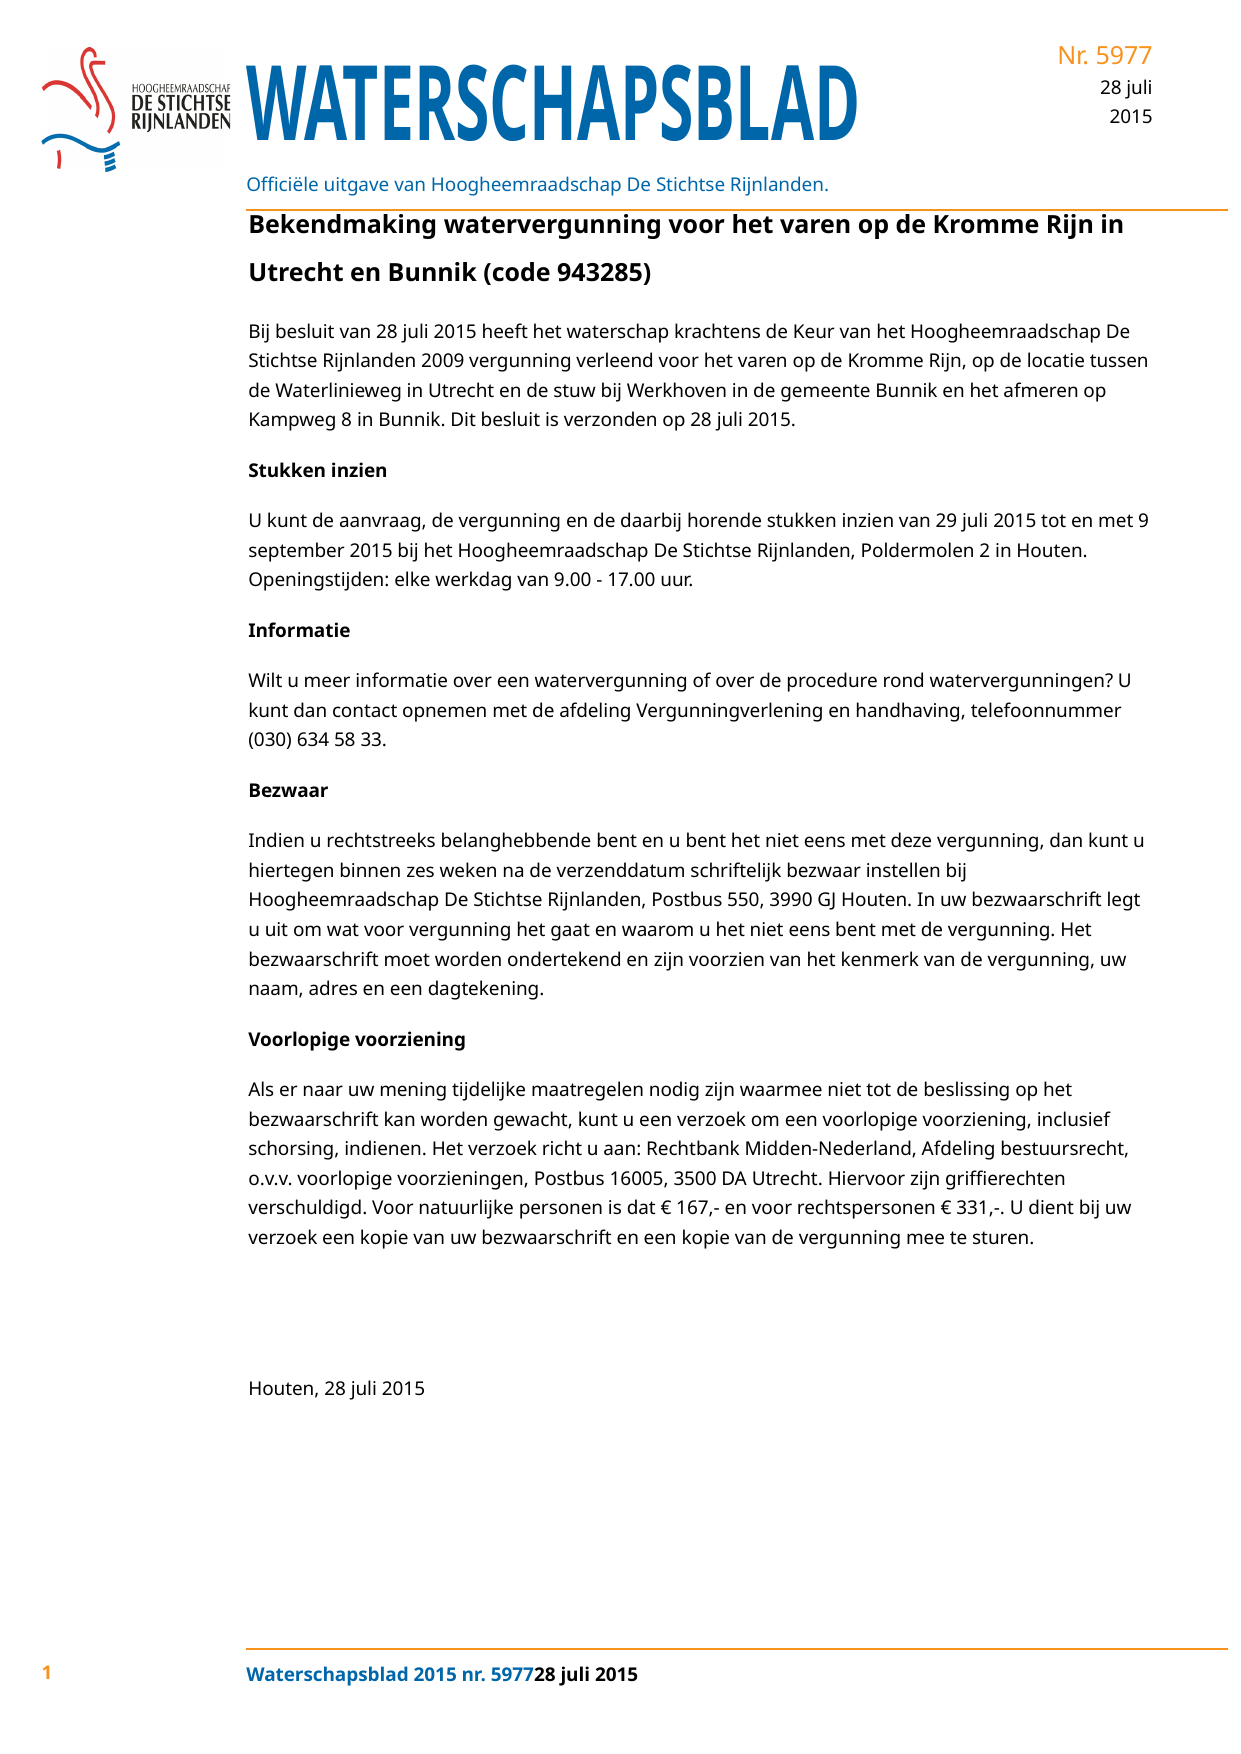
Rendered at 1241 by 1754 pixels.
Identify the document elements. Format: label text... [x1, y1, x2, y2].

text Bezwaar [248, 777, 1152, 803]
text U kunt de aanvraag, de vergunning en de daarbij horende stukken inzien van 29 juli 2015 tot en met 9 september 2015 bij het Hoogheemraadschap De Stichtse Rijnlanden, Poldermolen 2 in Houten. Openingstijden: elke werkdag van 9.00 - 17.00 uur. [248, 507, 1152, 592]
picture [41, 47, 231, 172]
text Informatie [248, 617, 1152, 643]
text Bij besluit van 28 juli 2015 heeft het waterschap krachtens de Keur van het Hoogheemraadschap De Stichtse Rijnlanden 2009 vergunning verleend voor het varen op de Kromme Rijn, op de locatie tussen de Waterlinieweg in Utrecht en de stuw bij Werkhoven in de gemeente Bunnik en het afmeren op Kampweg 8 in Bunnik. Dit besluit is verzonden op 28 juli 2015. [248, 318, 1152, 432]
text Houten, 28 juli 2015 [248, 1375, 1152, 1401]
text Wilt u meer informatie over een watervergunning of over de procedure rond watervergunningen? U kunt dan contact opnemen met de afdeling Vergunningverlening en handhaving, telefoonnummer (030) 634 58 33. [248, 667, 1152, 752]
text Voorlopige voorziening [248, 1026, 1152, 1052]
text Indien u rechtstreeks belanghebbende bent en u bent het niet eens met deze vergunning, dan kunt u hiertegen binnen zes weken na de verzenddatum schriftelijk bezwaar instellen bij Hoogheemraadschap De Stichtse Rijnlanden, Postbus 550, 3990 GJ Houten. In uw bezwaarschrift legt u uit om wat voor vergunning het gaat en waarom u het niet eens bent met de vergunning. Het bezwaarschrift moet worden ondertekend en zijn voorzien van het kenmerk van de vergunning, uw naam, adres en een dagtekening. [248, 827, 1152, 1001]
text Stukken inzien [248, 457, 1152, 483]
text Als er naar uw mening tijdelijke maatregelen nodig zijn waarmee niet tot de beslissing op het bezwaarschrift kan worden gewacht, kunt u een verzoek om een voorlopige voorziening, inclusief schorsing, indienen. Het verzoek richt u aan: Rechtbank Midden-Nederland, Afdeling bestuursrecht, o.v.v. voorlopige voorzieningen, Postbus 16005, 3500 DA Utrecht. Hiervoor zijn griffierechten verschuldigd. Voor natuurlijke personen is dat € 167,- en voor rechtspersonen € 331,-. U dient bij uw verzoek een kopie van uw bezwaarschrift en een kopie van de vergunning mee te sturen. [248, 1076, 1152, 1250]
text Bekendmaking watervergunning voor het varen op de Kromme Rijn in Utrecht en Bunnik (code 943285) [248, 211, 1152, 288]
